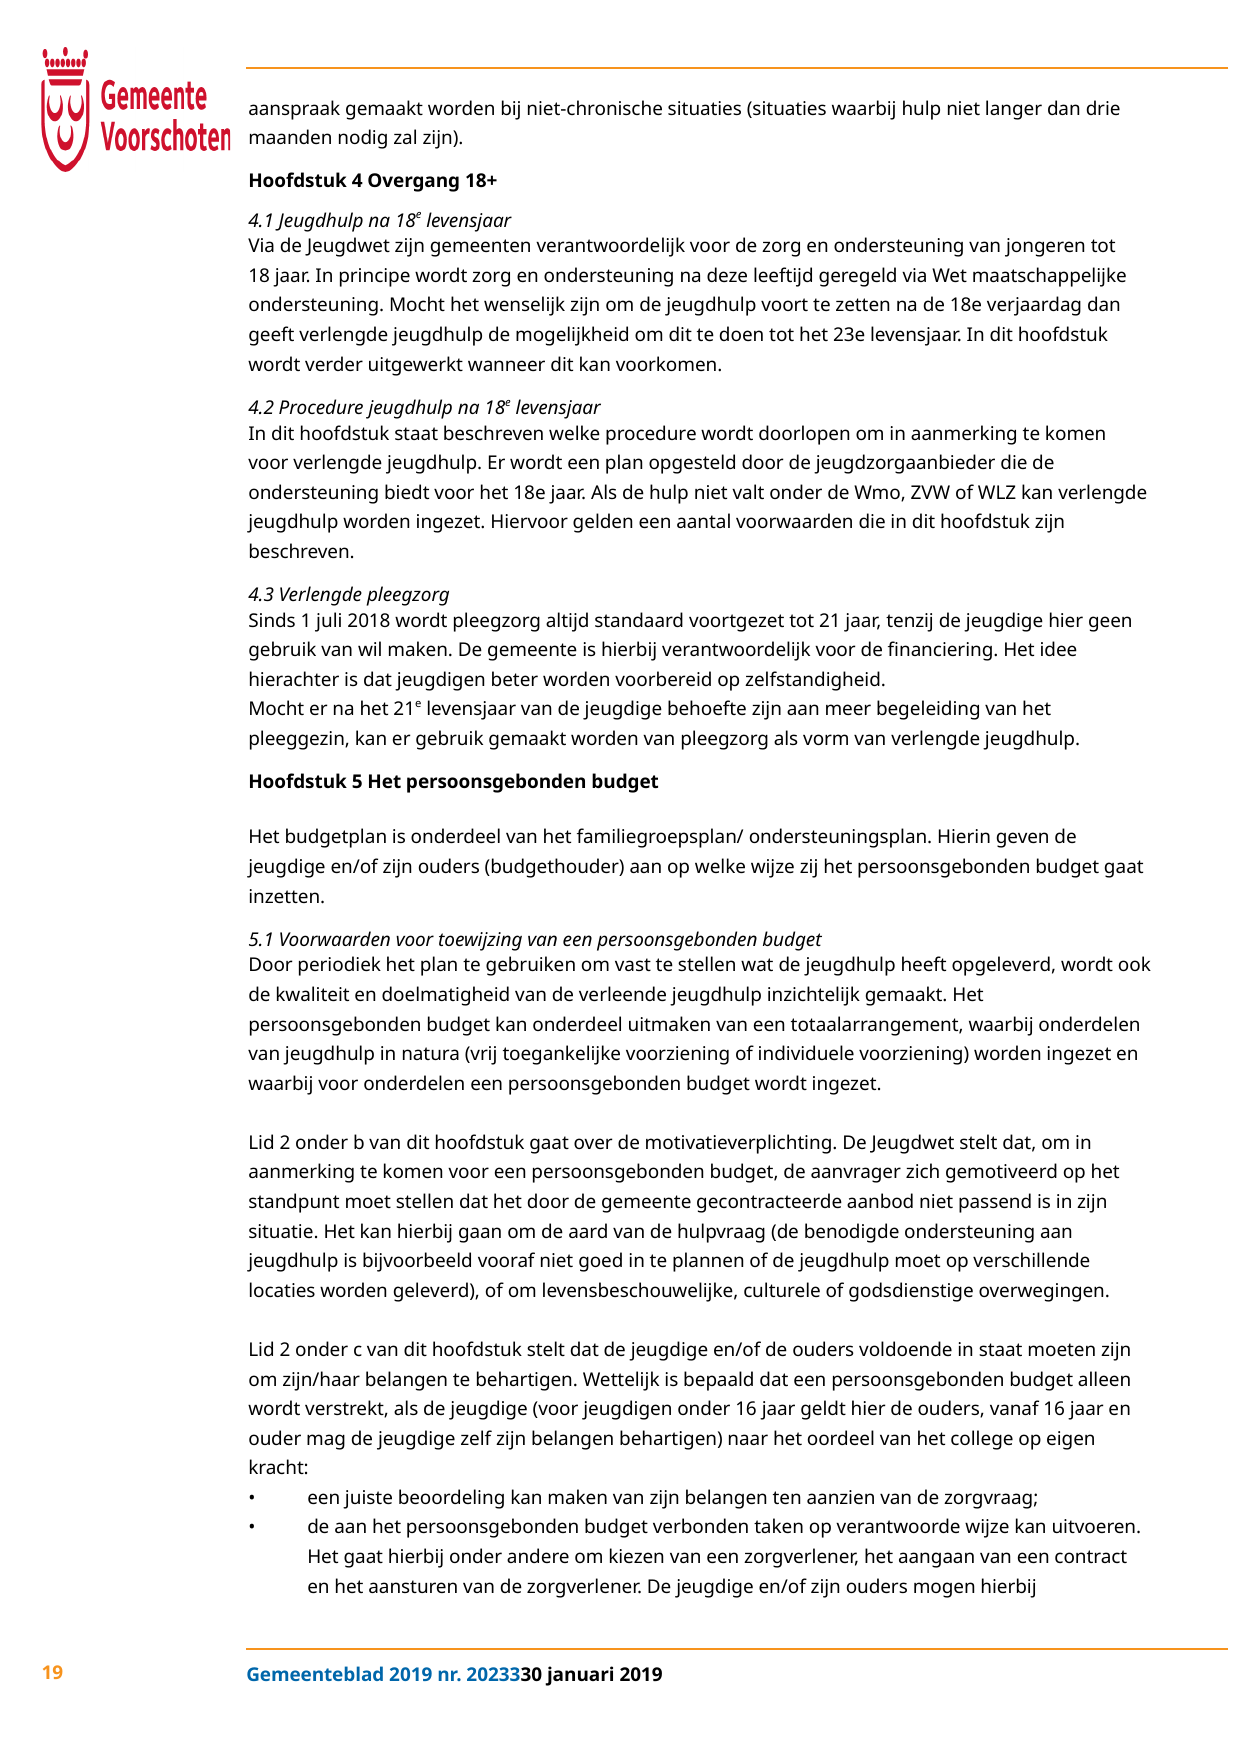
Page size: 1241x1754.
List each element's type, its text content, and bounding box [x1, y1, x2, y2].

text 5.1 Voorwaarden voor toewijzing van een persoonsgebonden budget [248, 926, 1152, 952]
text aanspraak gemaakt worden bij niet-chronische situaties (situaties waarbij hulp niet langer dan drie maanden nodig zal zijn). [248, 95, 1152, 150]
text Lid 2 onder b van dit hoofdstuk gaat over de motivatieverplichting. De Jeugdwet stelt dat, om in aanmerking te komen voor een persoonsgebonden budget, de aanvrager zich gemotiveerd op het standpunt moet stellen dat het door de gemeente gecontracteerde aanbod niet passend is in zijn situatie. Het kan hierbij gaan om de aard van de hulpvraag (de benodigde ondersteuning aan jeugdhulp is bijvoorbeeld vooraf niet goed in te plannen of de jeugdhulp moet op verschillende locaties worden geleverd), of om levensbeschouwelijke, culturele of godsdienstige overwegingen. [248, 1129, 1152, 1303]
text Sinds 1 juli 2018 wordt pleegzorg altijd standaard voortgezet tot 21 jaar, tenzij de jeugdige hier geen gebruik van wil maken. De gemeente is hierbij verantwoordelijk voor de financiering. Het idee hierachter is dat jeugdigen beter worden voorbereid op zelfstandigheid. [248, 607, 1152, 692]
list een juiste beoordeling kan maken van zijn belangen ten aanzien van de zorgvraag; [248, 1484, 1152, 1510]
text Hoofdstuk 4 Overgang 18+ [248, 167, 1152, 193]
text In dit hoofdstuk staat beschreven welke procedure wordt doorlopen om in aanmerking te komen voor verlengde jeugdhulp. Er wordt een plan opgesteld door de jeugdzorgaanbieder die de ondersteuning biedt voor het 18e jaar. Als de hulp niet valt onder de Wmo, ZVW of WLZ kan verlengde jeugdhulp worden ingezet. Hiervoor gelden een aantal voorwaarden die in dit hoofdstuk zijn beschreven. [248, 420, 1152, 564]
text Door periodiek het plan te gebruiken om vast te stellen wat de jeugdhulp heeft opgeleverd, wordt ook de kwaliteit en doelmatigheid van de verleende jeugdhulp inzichtelijk gemaakt. Het persoonsgebonden budget kan onderdeel uitmaken van een totaalarrangement, waarbij onderdelen van jeugdhulp in natura (vrij toegankelijke voorziening of individuele voorziening) worden ingezet en waarbij voor onderdelen een persoonsgebonden budget wordt ingezet. [248, 952, 1152, 1096]
text 4.3 Verlengde pleegzorg [248, 581, 1152, 607]
text Lid 2 onder c van dit hoofdstuk stelt dat de jeugdige en/of de ouders voldoende in staat moeten zijn om zijn/haar belangen te behartigen. Wettelijk is bepaald dat een persoonsgebonden budget alleen wordt verstrekt, als de jeugdige (voor jeugdigen onder 16 jaar geldt hier de ouders, vanaf 16 jaar en ouder mag de jeugdige zelf zijn belangen behartigen) naar het oordeel van het college op eigen kracht: [248, 1336, 1152, 1480]
text Via de Jeugdwet zijn gemeenten verantwoordelijk voor de zorg en ondersteuning van jongeren tot 18 jaar. In principe wordt zorg en ondersteuning na deze leeftijd geregeld via Wet maatschappelijke ondersteuning. Mocht het wenselijk zijn om de jeugdhulp voort te zetten na de 18e verjaardag dan geeft verlengde jeugdhulp de mogelijkheid om dit te doen tot het 23e levensjaar. In dit hoofdstuk wordt verder uitgewerkt wanneer dit kan voorkomen. [248, 232, 1152, 377]
list de aan het persoonsgebonden budget verbonden taken op verantwoorde wijze kan uitvoeren. Het gaat hierbij onder andere om kiezen van een zorgverlener, het aangaan van een contract en het aansturen van de zorgverlener. De jeugdige en/of zijn ouders mogen hierbij [248, 1514, 1152, 1599]
text Hoofdstuk 5 Het persoonsgebonden budget [248, 768, 1152, 794]
text Het budgetplan is onderdeel van het familiegroepsplan/ ondersteuningsplan. Hierin geven de jeugdige en/of zijn ouders (budgethouder) aan op welke wijze zij het persoonsgebonden budget gaat inzetten. [248, 824, 1152, 908]
text 4.1 Jeugdhulp na 18e levensjaar [248, 207, 1152, 232]
picture [41, 47, 231, 172]
text Mocht er na het 21e levensjaar van de jeugdige behoefte zijn aan meer begeleiding van het pleeggezin, kan er gebruik gemaakt worden van pleegzorg als vorm van verlengde jeugdhulp. [248, 696, 1152, 751]
text 4.2 Procedure jeugdhulp na 18e levensjaar [248, 394, 1152, 420]
